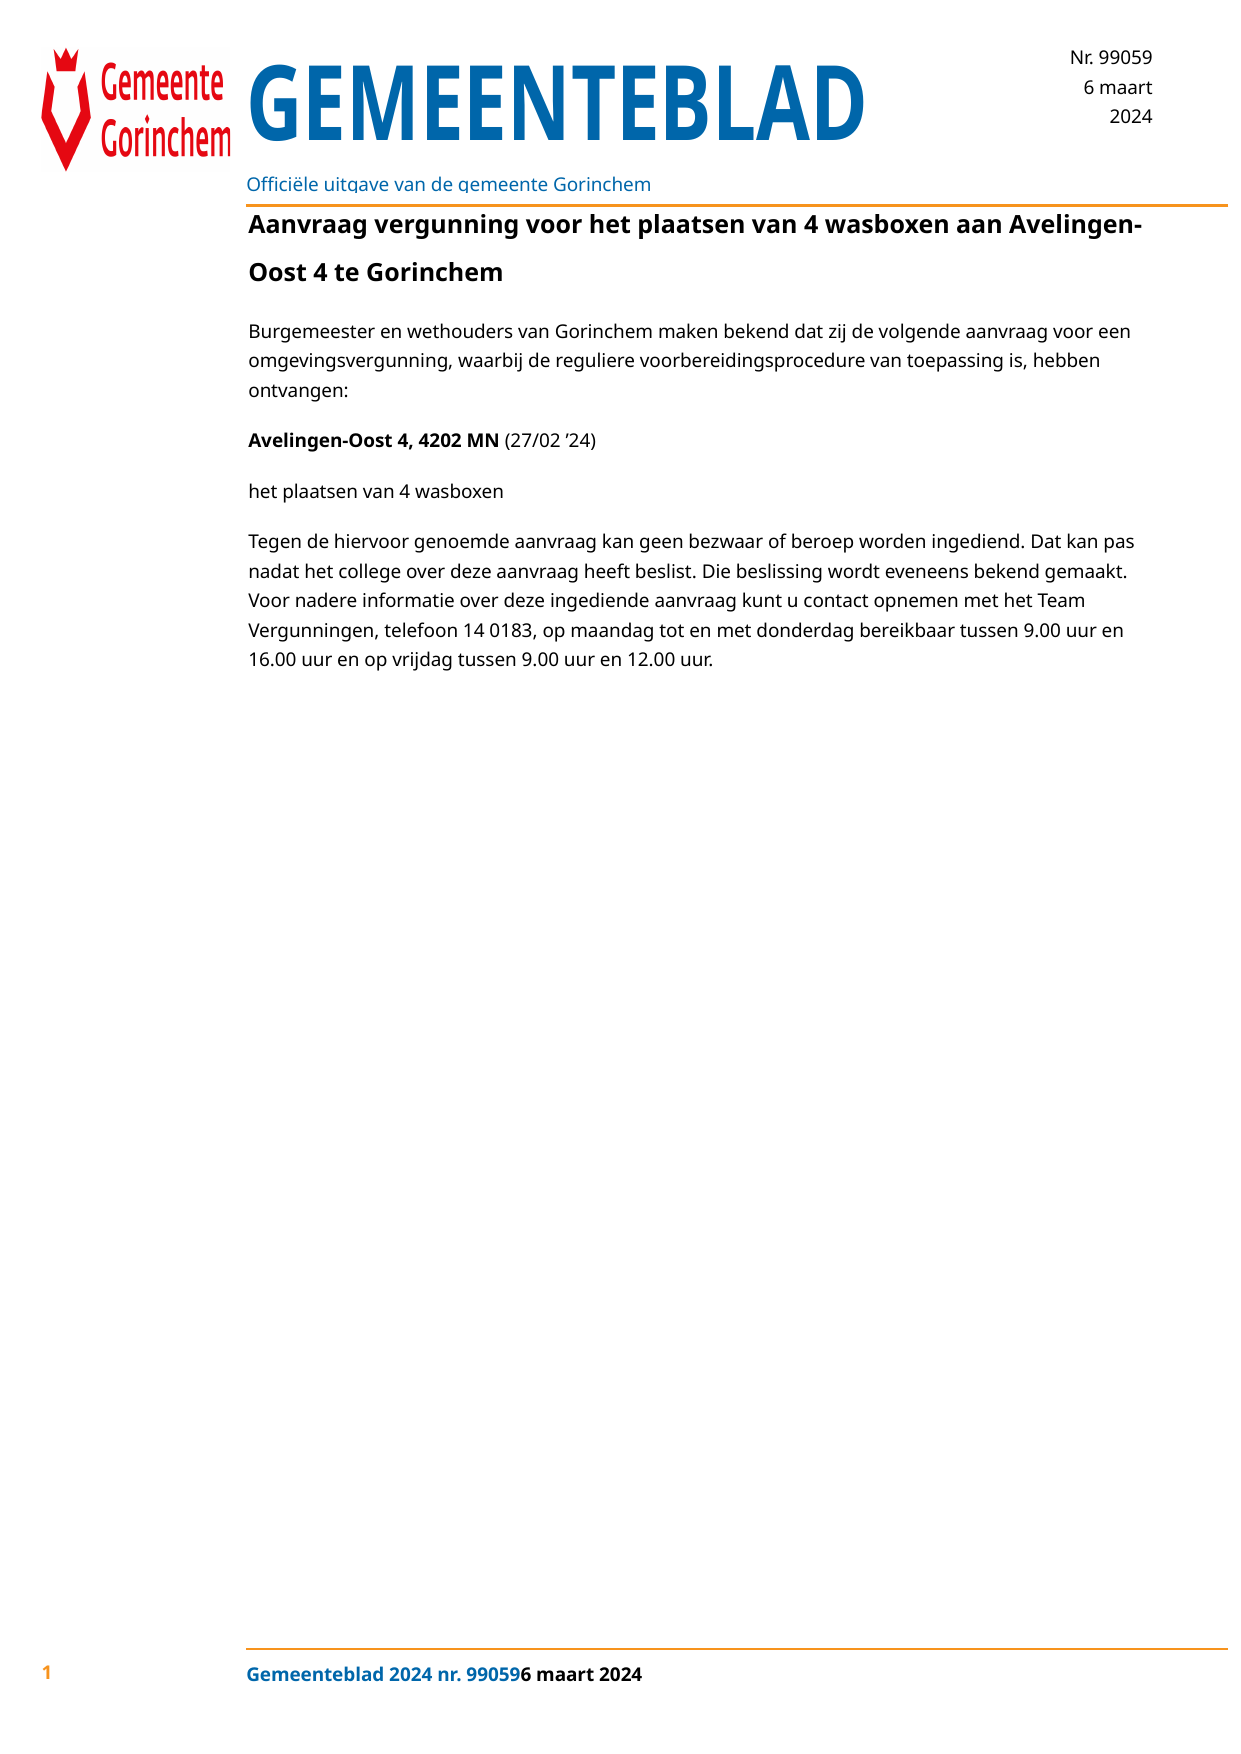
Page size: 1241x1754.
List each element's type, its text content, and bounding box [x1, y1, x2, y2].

text Aanvraag vergunning voor het plaatsen van 4 wasboxen aan Avelingen-Oost 4 te Gorinchem [248, 207, 1152, 288]
text Avelingen-Oost 4, 4202 MN (27/02 ’24) [248, 427, 1152, 453]
picture [41, 47, 231, 172]
text Tegen de hiervoor genoemde aanvraag kan geen bezwaar of beroep worden ingediend. Dat kan pas nadat het college over deze aanvraag heeft beslist. Die beslissing wordt eveneens bekend gemaakt. Voor nadere informatie over deze ingediende aanvraag kunt u contact opnemen met het Team Vergunningen, telefoon 14 0183, op maandag tot en met donderdag bereikbaar tussen 9.00 uur en 16.00 uur en op vrijdag tussen 9.00 uur en 12.00 uur. [248, 528, 1152, 672]
text het plaatsen van 4 wasboxen [248, 478, 1152, 504]
text Burgemeester en wethouders van Gorinchem maken bekend dat zij de volgende aanvraag voor een omgevingsvergunning, waarbij de reguliere voorbereidingsprocedure van toepassing is, hebben ontvangen: [248, 318, 1152, 403]
